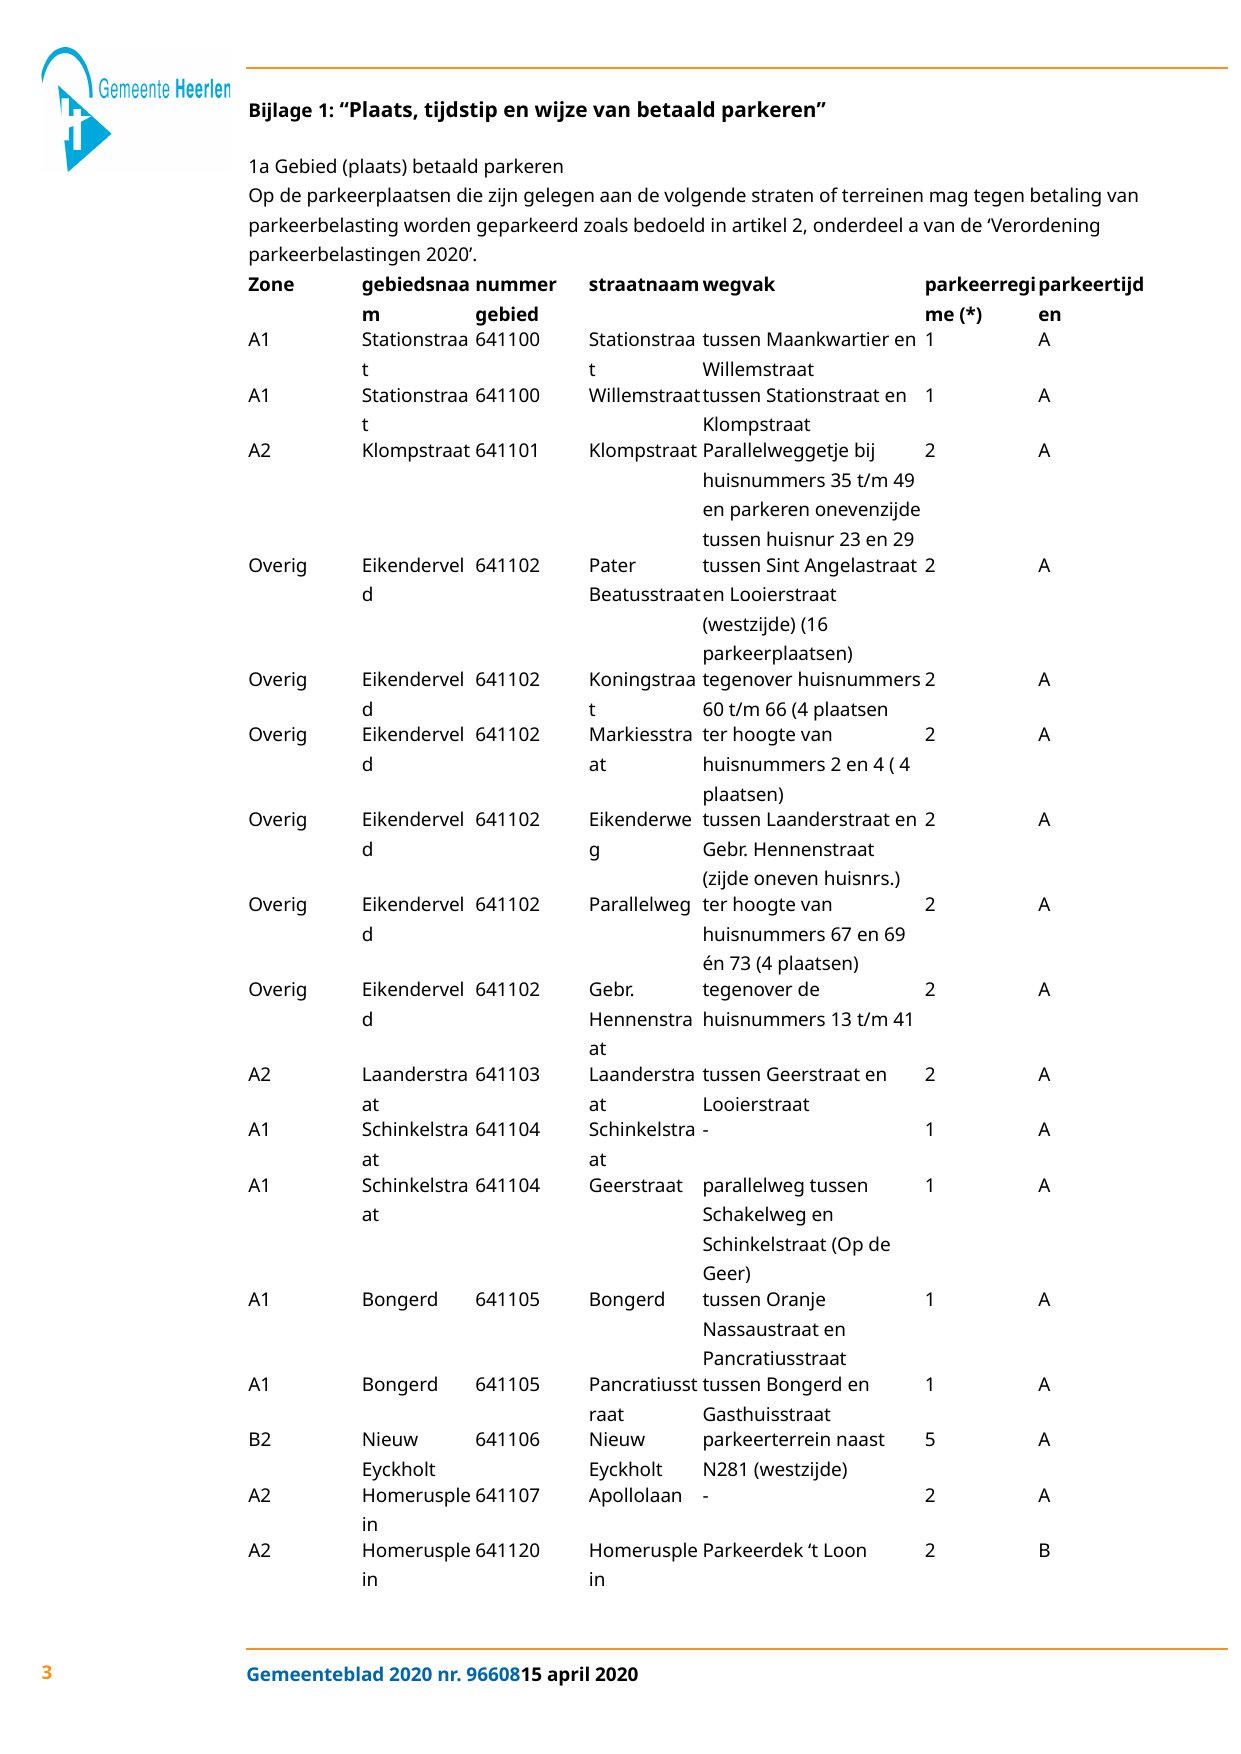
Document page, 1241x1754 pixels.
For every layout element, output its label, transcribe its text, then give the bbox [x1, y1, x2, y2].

table_cell 1 [925, 327, 1038, 382]
table_cell Stationstraat [362, 382, 475, 437]
table_cell A [1038, 976, 1152, 1061]
table_cell Eikenderveld [362, 722, 475, 806]
table_cell - [702, 1482, 924, 1537]
table_cell A [1038, 1371, 1152, 1426]
text Bijlage 1: “Plaats, tijdstip en wijze van betaald parkeren” [248, 95, 1152, 123]
table_cell Klompstraat [589, 437, 702, 552]
table_cell Apollolaan [589, 1482, 702, 1537]
table_cell Homerusplein [589, 1537, 702, 1592]
table_cell A [1038, 806, 1152, 891]
table_cell A1 [248, 1286, 362, 1371]
table_cell Overig [248, 552, 362, 666]
table_cell tussen Maankwartier en Willemstraat [702, 327, 924, 382]
table_cell Laanderstraat [589, 1061, 702, 1116]
table_cell Laanderstraat [362, 1061, 475, 1116]
table_cell parallelweg tussen Schakelweg en Schinkelstraat (Op de Geer) [702, 1172, 924, 1286]
table_cell 641105 [475, 1371, 589, 1426]
table_cell 1 [925, 1116, 1038, 1172]
table_cell Overig [248, 806, 362, 891]
table_cell 1 [925, 382, 1038, 437]
table_cell ter hoogte van huisnummers 67 en 69 én 73 (4 plaatsen) [702, 891, 924, 976]
table_cell B [1038, 1537, 1152, 1592]
table_cell Stationstraat [362, 327, 475, 382]
table_cell 641104 [475, 1172, 589, 1286]
table_cell Schinkelstraat [362, 1172, 475, 1286]
table_cell 641102 [475, 806, 589, 891]
table_cell 641103 [475, 1061, 589, 1116]
table_cell 2 [925, 891, 1038, 976]
table_cell Parkeerdek ‘t Loon [702, 1537, 924, 1592]
table_cell Parallelweg [589, 891, 702, 976]
table_cell Overig [248, 666, 362, 722]
table_cell Klompstraat [362, 437, 475, 552]
table_header Zone [248, 271, 362, 327]
table_cell 641104 [475, 1116, 589, 1172]
table_cell Overig [248, 891, 362, 976]
table_cell ter hoogte van huisnummers 2 en 4 ( 4 plaatsen) [702, 722, 924, 806]
table_cell tussen Laanderstraat en Gebr. Hennenstraat (zijde oneven huisnrs.) [702, 806, 924, 891]
table_cell 641102 [475, 891, 589, 976]
table_cell 5 [925, 1426, 1038, 1482]
table_cell A [1038, 1172, 1152, 1286]
table_cell 641107 [475, 1482, 589, 1537]
table_cell Pater Beatusstraat [589, 552, 702, 666]
table_cell Bongerd [589, 1286, 702, 1371]
table_cell 641101 [475, 437, 589, 552]
table_cell Bongerd [362, 1286, 475, 1371]
table_cell 641100 [475, 382, 589, 437]
table_cell Schinkelstraat [362, 1116, 475, 1172]
table_cell tussen Oranje Nassaustraat en Pancratiusstraat [702, 1286, 924, 1371]
picture [41, 47, 59, 70]
table_cell A [1038, 552, 1152, 666]
table_cell tegenover de huisnummers 13 t/m 41 [702, 976, 924, 1061]
table_cell A [1038, 1426, 1152, 1482]
table_cell Homerusplein [362, 1537, 475, 1592]
table_cell Geerstraat [589, 1172, 702, 1286]
table_cell 641102 [475, 976, 589, 1061]
table_cell 1 [925, 1172, 1038, 1286]
table_cell A [1038, 1286, 1152, 1371]
table_cell 1 [925, 1286, 1038, 1371]
table_cell A [1038, 666, 1152, 722]
table_cell Pancratiusstraat [589, 1371, 702, 1426]
table_cell 641120 [475, 1537, 589, 1592]
table_cell A [1038, 1482, 1152, 1537]
table_cell Overig [248, 722, 362, 806]
table_cell A1 [248, 1172, 362, 1286]
table_cell 641102 [475, 666, 589, 722]
table_cell 2 [925, 1537, 1038, 1592]
table_cell Willemstraat [589, 382, 702, 437]
table_cell Koningstraat [589, 666, 702, 722]
table_cell 641105 [475, 1286, 589, 1371]
table_cell A1 [248, 1116, 362, 1172]
table_cell B2 [248, 1426, 362, 1482]
table_header wegvak [702, 271, 924, 327]
table_cell 1 [925, 1371, 1038, 1426]
table_cell A [1038, 1061, 1152, 1116]
table_cell 2 [925, 552, 1038, 666]
table_cell parkeerterrein naast N281 (westzijde) [702, 1426, 924, 1482]
table_header nummer gebied [475, 271, 589, 327]
table_header straatnaam [589, 271, 702, 327]
table_cell A2 [248, 1061, 362, 1116]
table_cell Stationstraat [589, 327, 702, 382]
table_cell tussen Sint Angelastraat en Looierstraat (westzijde) (16 parkeerplaatsen) [702, 552, 924, 666]
text Op de parkeerplaatsen die zijn gelegen aan de volgende straten of terreinen mag tegen betaling van parkeerbelasting worden geparkeerd zoals bedoeld in artikel 2, onderdeel a van de ‘Verordening parkeerbelastingen 2020’. [248, 182, 1152, 267]
table_cell Nieuw Eyckholt [589, 1426, 702, 1482]
table_cell 2 [925, 437, 1038, 552]
table_cell 641102 [475, 722, 589, 806]
table_cell tussen Bongerd en Gasthuisstraat [702, 1371, 924, 1426]
table_cell 2 [925, 806, 1038, 891]
table_cell A [1038, 722, 1152, 806]
table_cell Markiesstraat [589, 722, 702, 806]
table_cell 2 [925, 722, 1038, 806]
table_cell Schinkelstraat [589, 1116, 702, 1172]
table_cell A [1038, 327, 1152, 382]
table_cell A [1038, 437, 1152, 552]
picture [41, 47, 231, 172]
table_cell A [1038, 891, 1152, 976]
table_cell A2 [248, 437, 362, 552]
table_cell A2 [248, 1482, 362, 1537]
table_cell 641106 [475, 1426, 589, 1482]
text 1a Gebied (plaats) betaald parkeren [248, 153, 1152, 179]
table_cell A [1038, 382, 1152, 437]
table_cell A2 [248, 1537, 362, 1592]
table_cell Bongerd [362, 1371, 475, 1426]
table_cell 641102 [475, 552, 589, 666]
table_cell Eikenderveld [362, 552, 475, 666]
table_header parkeerregime (*) [925, 271, 1038, 327]
table_cell A1 [248, 1371, 362, 1426]
table_header parkeertijden [1038, 271, 1152, 327]
table_cell 2 [925, 666, 1038, 722]
table_cell A [1038, 1116, 1152, 1172]
table_cell Parallelweggetje bij huisnummers 35 t/m 49 en parkeren onevenzijde tussen huisnur 23 en 29 [702, 437, 924, 552]
table_cell 2 [925, 1061, 1038, 1116]
table_cell Homerusplein [362, 1482, 475, 1537]
table_cell Overig [248, 976, 362, 1061]
table_cell Eikenderveld [362, 666, 475, 722]
table_cell tussen Geerstraat en Looierstraat [702, 1061, 924, 1116]
table_cell Eikenderveld [362, 976, 475, 1061]
table_cell 2 [925, 1482, 1038, 1537]
table_cell A1 [248, 327, 362, 382]
table_cell Eikenderveld [362, 891, 475, 976]
table_cell Eikenderweg [589, 806, 702, 891]
table_cell A1 [248, 382, 362, 437]
table_header gebiedsnaam [362, 271, 475, 327]
table_cell Gebr. Hennenstraat [589, 976, 702, 1061]
table_cell Nieuw Eyckholt [362, 1426, 475, 1482]
table_cell Eikenderveld [362, 806, 475, 891]
table_cell tussen Stationstraat en Klompstraat [702, 382, 924, 437]
table_cell 641100 [475, 327, 589, 382]
table_cell 2 [925, 976, 1038, 1061]
table_cell - [702, 1116, 924, 1172]
table_cell tegenover huisnummers 60 t/m 66 (4 plaatsen [702, 666, 924, 722]
